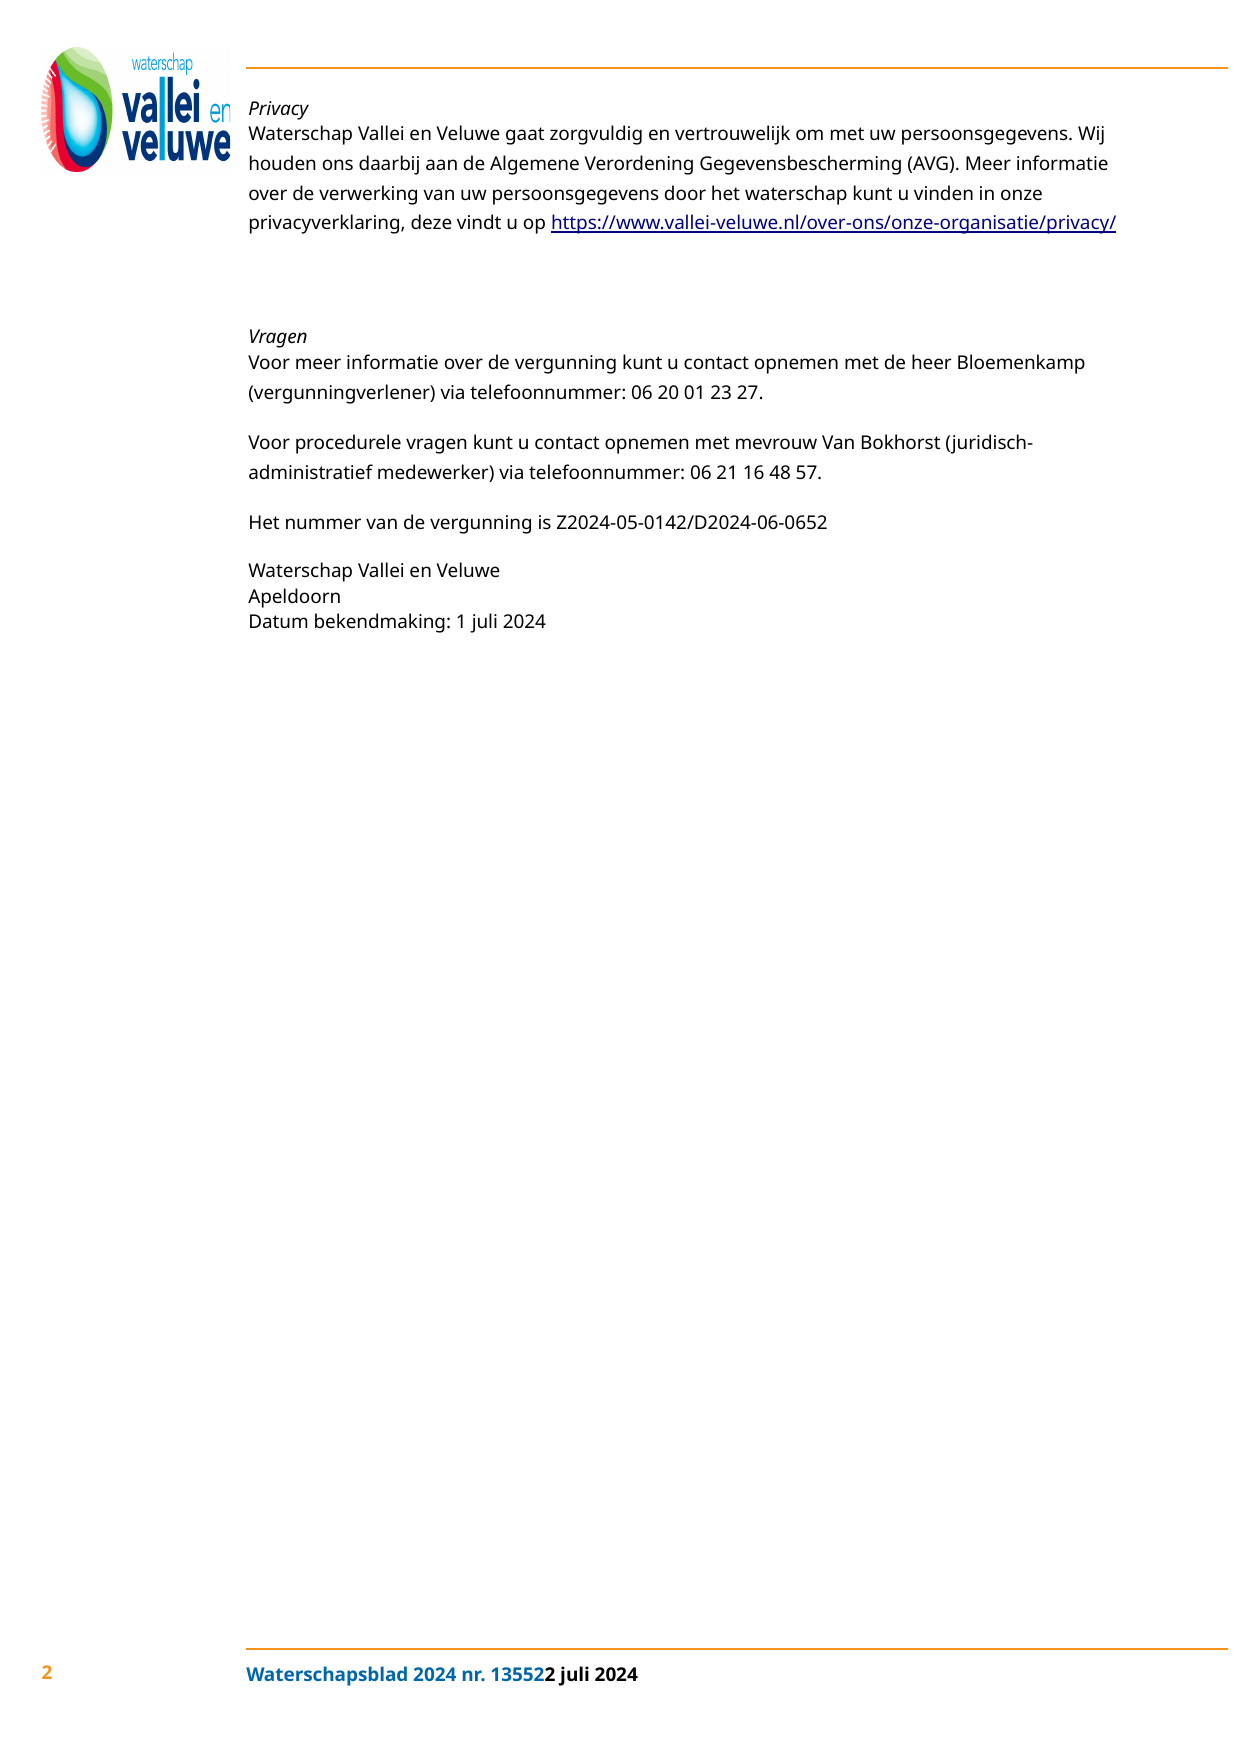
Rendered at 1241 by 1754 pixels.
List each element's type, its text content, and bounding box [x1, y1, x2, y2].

text Privacy [248, 95, 1152, 121]
text Voor meer informatie over de vergunning kunt u contact opnemen met de heer Bloemenkamp (vergunningverlener) via telefoonnummer: 06 20 01 23 27. [248, 349, 1152, 405]
text Datum bekendmaking: 1 juli 2024 [248, 609, 1152, 634]
text Apeldoorn [248, 583, 1152, 609]
text Voor procedurele vragen kunt u contact opnemen met mevrouw Van Bokhorst (juridisch-administratief medewerker) via telefoonnummer: 06 21 16 48 57. [248, 429, 1152, 485]
text Het nummer van de vergunning is Z2024-05-0142/D2024-06-0652 [248, 509, 1152, 535]
text Waterschap Vallei en Veluwe [248, 557, 1152, 583]
text Vragen [248, 324, 1152, 349]
text Waterschap Vallei en Veluwe gaat zorgvuldig en vertrouwelijk om met uw persoonsgegevens. Wij houden ons daarbij aan de Algemene Verordening Gegevensbescherming (AVG). Meer informatie over de verwerking van uw persoonsgegevens door het waterschap kunt u vinden in onze privacyverklaring, deze vindt u op https://www.vallei-veluwe.nl/over-ons/onze-organisatie/privacy/ [248, 121, 1152, 235]
picture [41, 47, 231, 172]
